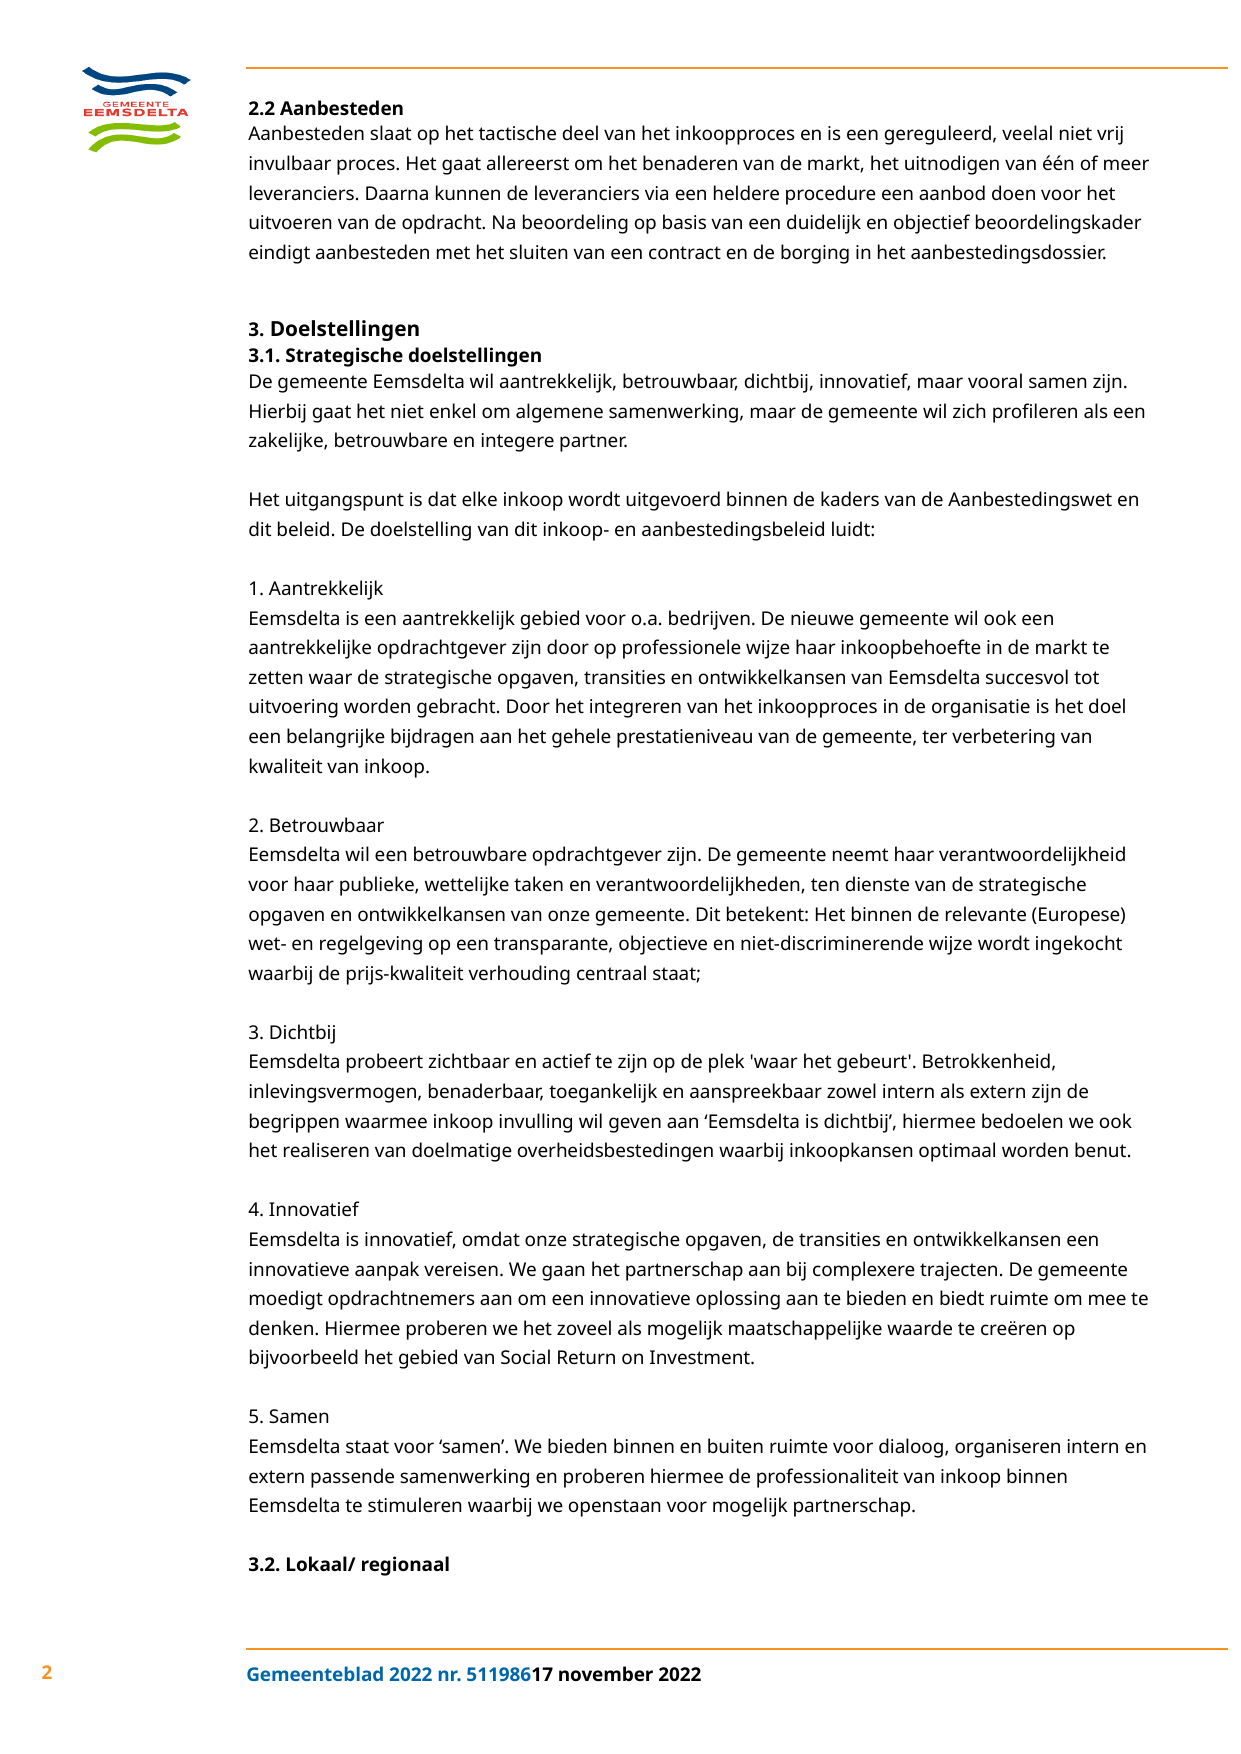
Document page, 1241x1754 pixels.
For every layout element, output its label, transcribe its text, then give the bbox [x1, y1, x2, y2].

text 3.2. Lokaal/ regionaal [248, 1552, 1152, 1577]
text 5. Samen [248, 1404, 1152, 1429]
text 2. Betrouwbaar [248, 812, 1152, 838]
text Eemsdelta is een aantrekkelijk gebied voor o.a. bedrijven. De nieuwe gemeente wil ook een aantrekkelijke opdrachtgever zijn door op professionele wijze haar inkoopbehoefte in de markt te zetten waar de strategische opgaven, transities en ontwikkelkansen van Eemsdelta succesvol tot uitvoering worden gebracht. Door het integreren van het inkoopproces in de organisatie is het doel een belangrijke bijdragen aan het gehele prestatieniveau van de gemeente, ter verbetering van kwaliteit van inkoop. [248, 605, 1152, 778]
text 3.1. Strategische doelstellingen [248, 342, 1152, 368]
text Eemsdelta staat voor ‘samen’. We bieden binnen en buiten ruimte voor dialoog, organiseren intern en extern passende samenwerking en proberen hiermee de professionaliteit van inkoop binnen Eemsdelta te stimuleren waarbij we openstaan voor mogelijk partnerschap. [248, 1433, 1152, 1518]
picture [41, 47, 231, 172]
text Eemsdelta is innovatief, omdat onze strategische opgaven, de transities en ontwikkelkansen een innovatieve aanpak vereisen. We gaan het partnerschap aan bij complexere trajecten. De gemeente moedigt opdrachtnemers aan om een innovatieve oplossing aan te bieden en biedt ruimte om mee te denken. Hiermee proberen we het zoveel als mogelijk maatschappelijke waarde te creëren op bijvoorbeeld het gebied van Social Return on Investment. [248, 1226, 1152, 1370]
text 1. Aantrekkelijk [248, 575, 1152, 601]
text 4. Innovatief [248, 1197, 1152, 1222]
text 3. Doelstellingen [248, 314, 1152, 342]
text De gemeente Eemsdelta wil aantrekkelijk, betrouwbaar, dichtbij, innovatief, maar vooral samen zijn. Hierbij gaat het niet enkel om algemene samenwerking, maar de gemeente wil zich profileren als een zakelijke, betrouwbare en integere partner. [248, 368, 1152, 453]
text Eemsdelta probeert zichtbaar en actief te zijn op de plek 'waar het gebeurt'. Betrokkenheid, inlevingsvermogen, benaderbaar, toegankelijk en aanspreekbaar zowel intern als extern zijn de begrippen waarmee inkoop invulling wil geven aan ‘Eemsdelta is dichtbij’, hiermee bedoelen we ook het realiseren van doelmatige overheidsbestedingen waarbij inkoopkansen optimaal worden benut. [248, 1049, 1152, 1163]
text 2.2 Aanbesteden [248, 95, 1152, 121]
text Eemsdelta wil een betrouwbare opdrachtgever zijn. De gemeente neemt haar verantwoordelijkheid voor haar publieke, wettelijke taken en verantwoordelijkheden, ten dienste van de strategische opgaven en ontwikkelkansen van onze gemeente. Dit betekent: Het binnen de relevante (Europese) wet- en regelgeving op een transparante, objectieve en niet-discriminerende wijze wordt ingekocht waarbij de prijs-kwaliteit verhouding centraal staat; [248, 842, 1152, 986]
text Aanbesteden slaat op het tactische deel van het inkoopproces en is een gereguleerd, veelal niet vrij invulbaar proces. Het gaat allereerst om het benaderen van de markt, het uitnodigen van één of meer leveranciers. Daarna kunnen de leveranciers via een heldere procedure een aanbod doen voor het uitvoeren van de opdracht. Na beoordeling op basis van een duidelijk en objectief beoordelingskader eindigt aanbesteden met het sluiten van een contract en de borging in het aanbestedingsdossier. [248, 121, 1152, 264]
text Het uitgangspunt is dat elke inkoop wordt uitgevoerd binnen de kaders van de Aanbestedingswet en dit beleid. De doelstelling van dit inkoop- en aanbestedingsbeleid luidt: [248, 487, 1152, 542]
text 3. Dichtbij [248, 1019, 1152, 1045]
